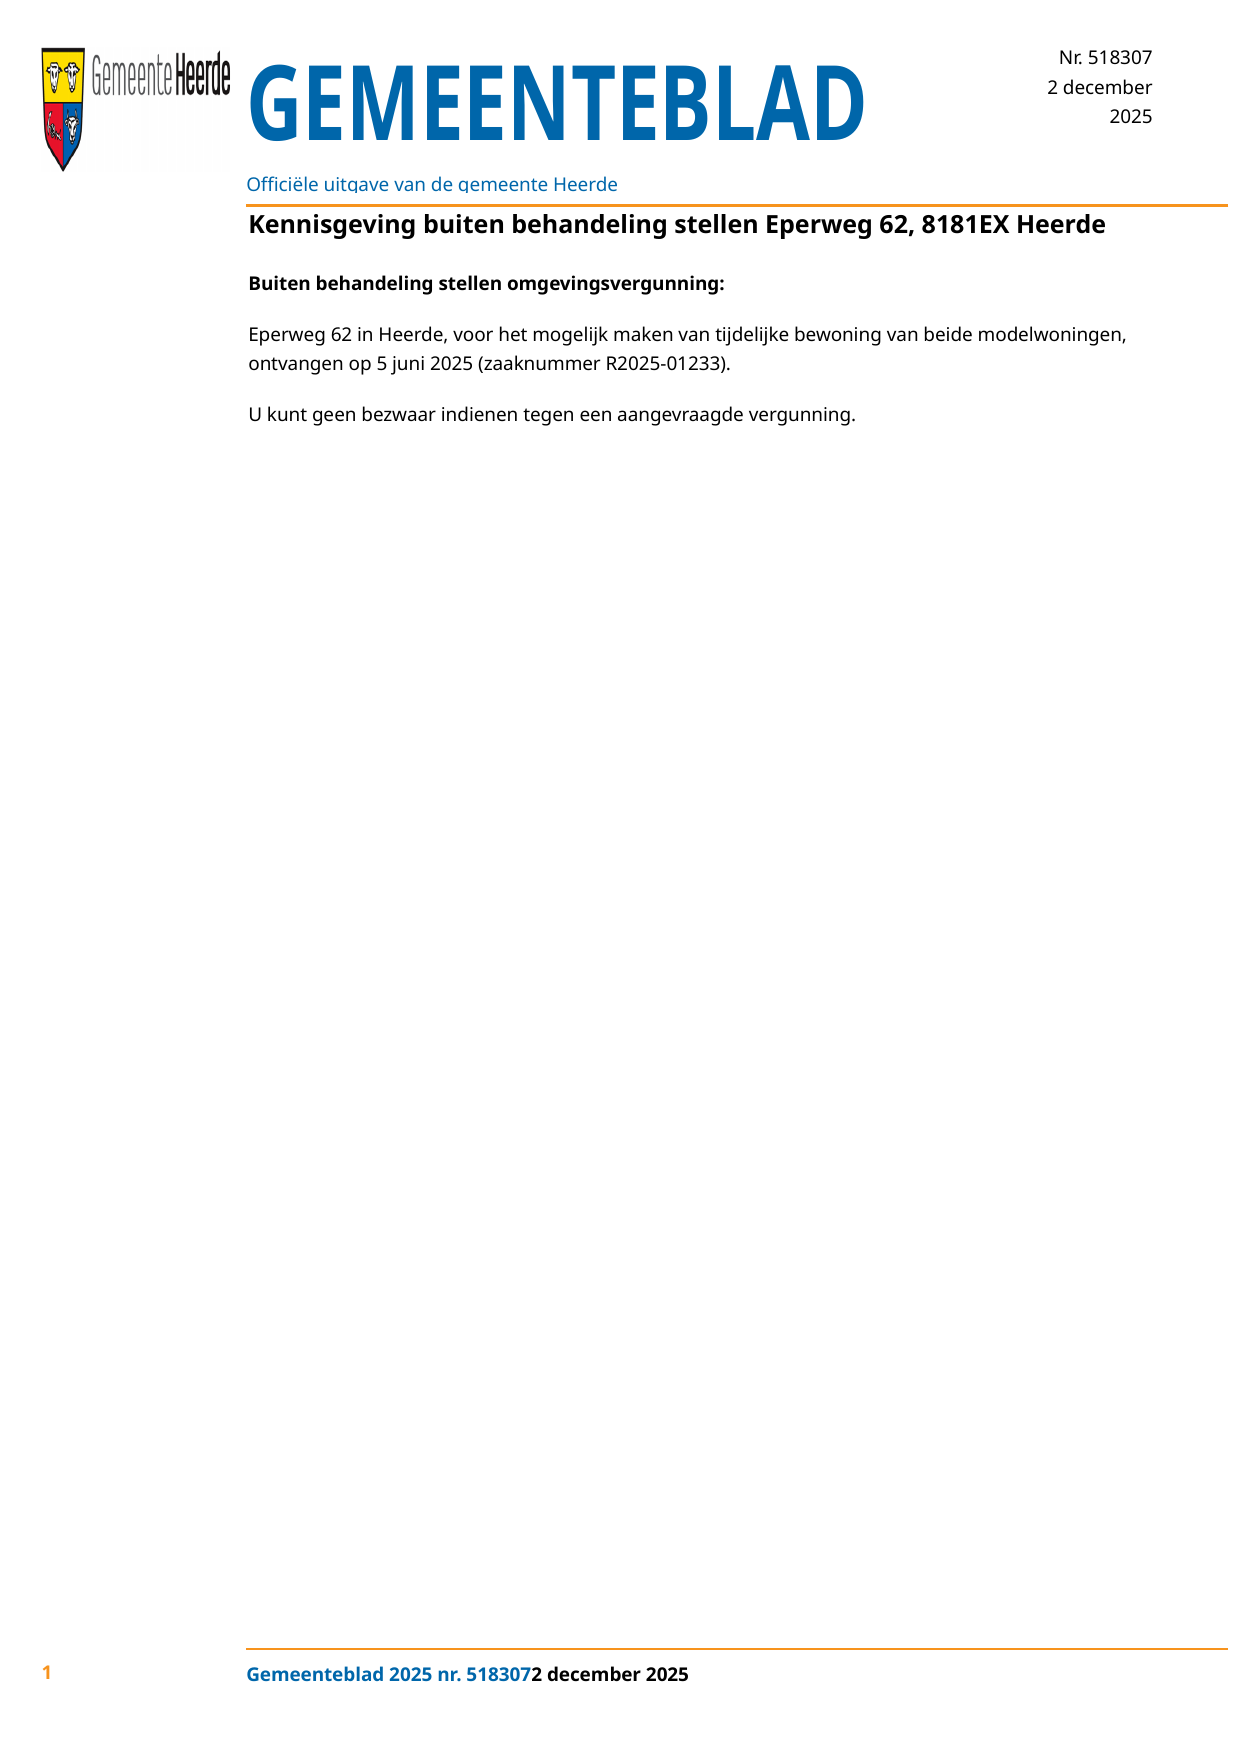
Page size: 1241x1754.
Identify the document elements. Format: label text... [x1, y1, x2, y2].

picture [41, 47, 231, 172]
text Kennisgeving buiten behandeling stellen Eperweg 62, 8181EX Heerde [248, 207, 1152, 241]
text U kunt geen bezwaar indienen tegen een aangevraagde vergunning. [248, 401, 1152, 426]
text Buiten behandeling stellen omgevingsvergunning: [248, 270, 1152, 296]
text Eperweg 62 in Heerde, voor het mogelijk maken van tijdelijke bewoning van beide modelwoningen, ontvangen op 5 juni 2025 (zaaknummer R2025-01233). [248, 321, 1152, 376]
